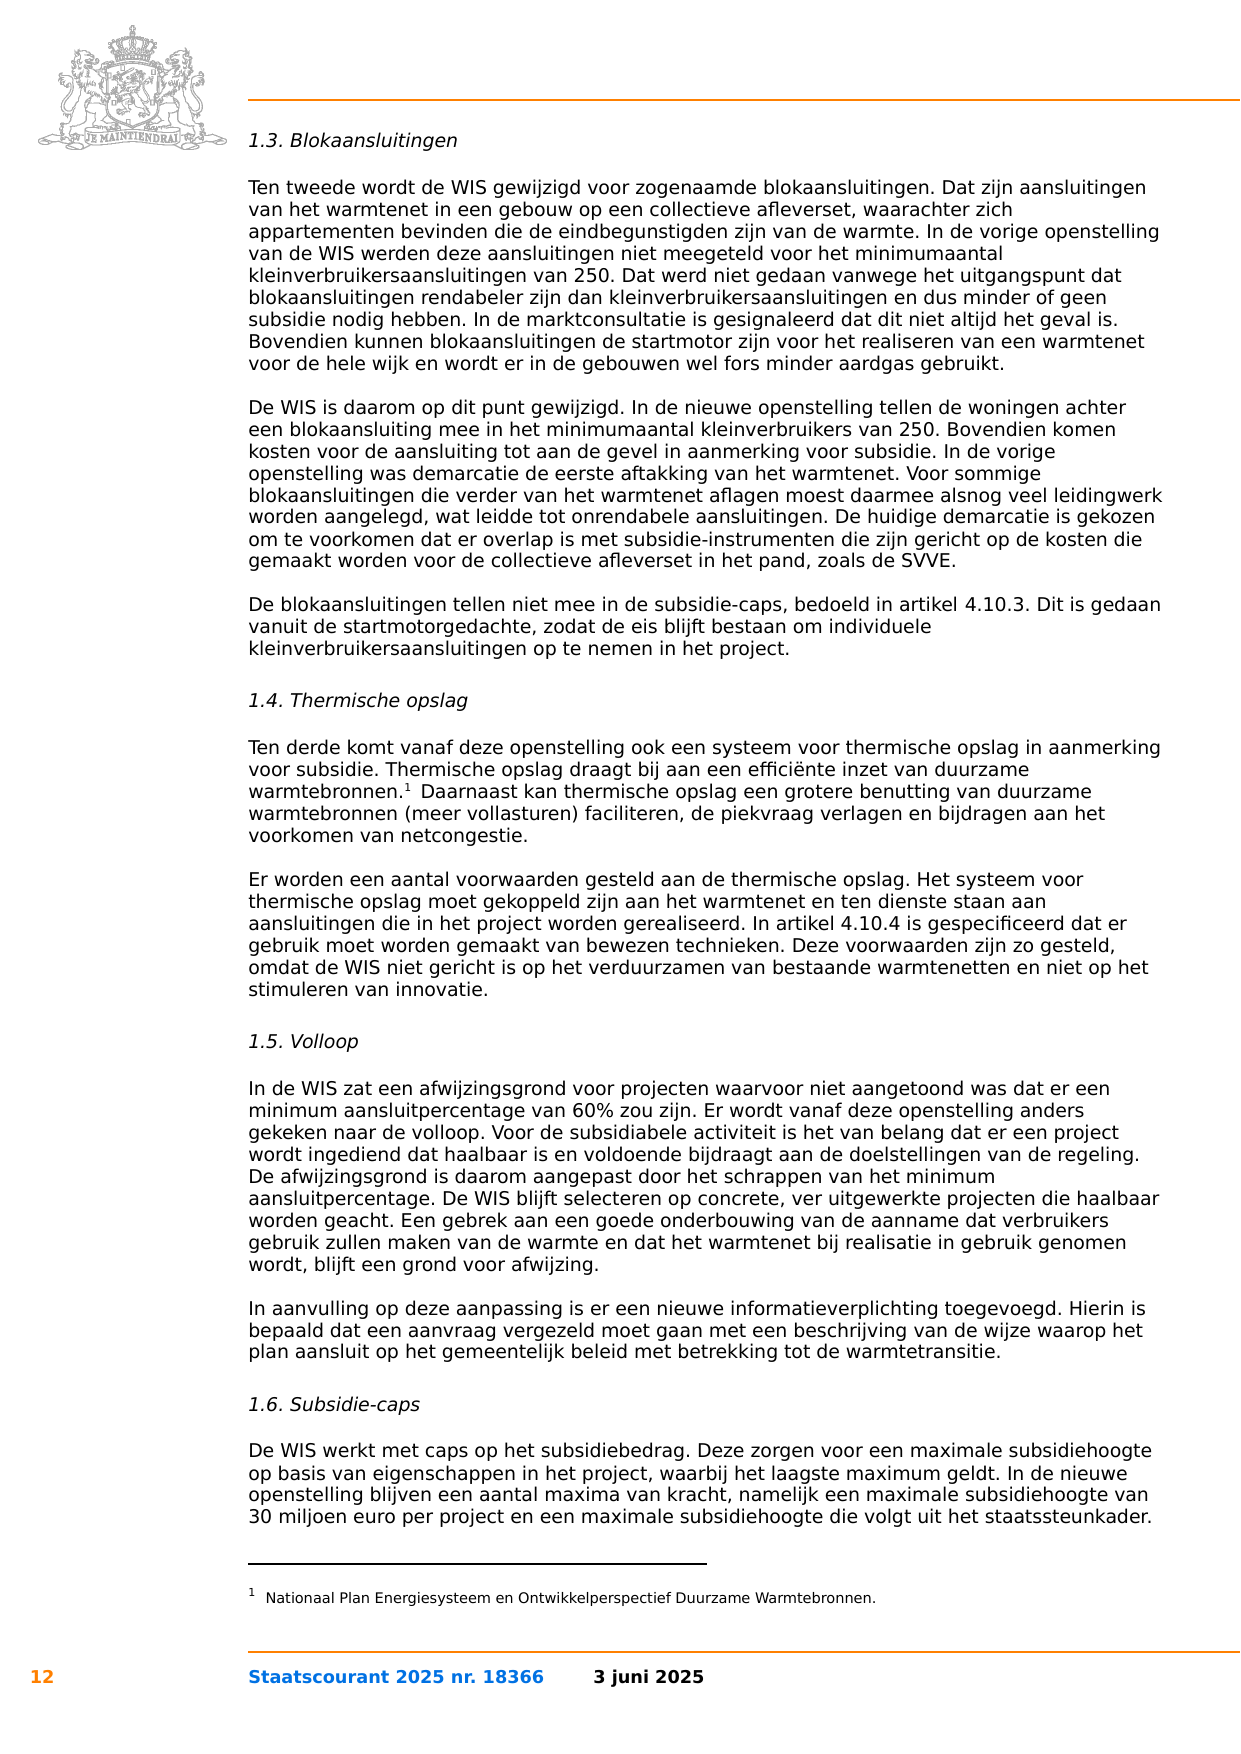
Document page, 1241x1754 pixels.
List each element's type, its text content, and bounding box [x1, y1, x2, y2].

subtitle 1.3. Blokaansluitingen [248, 130, 1163, 152]
subtitle 1.6. Subsidie-caps [248, 1393, 1163, 1415]
text In aanvulling op deze aanpassing is er een nieuwe informatieverplichting toegevoegd. Hierin is bepaald dat een aanvraag vergezeld moet gaan met een beschrijving van de wijze waarop het plan aansluit op het gemeentelijk beleid met betrekking tot de warmtetransitie. [248, 1297, 1163, 1363]
text De WIS werkt met caps op het subsidiebedrag. Deze zorgen voor een maximale subsidiehoogte op basis van eigenschappen in het project, waarbij het laagste maximum geldt. In de nieuwe openstelling blijven een aantal maxima van kracht, namelijk een maximale subsidiehoogte van 30 miljoen euro per project en een maximale subsidiehoogte die volgt uit het staatssteunkader. [248, 1440, 1163, 1528]
text In de WIS zat een afwijzingsgrond voor projecten waarvoor niet aangetoond was dat er een minimum aansluitpercentage van 60% zou zijn. Er wordt vanaf deze openstelling anders gekeken naar de volloop. Voor de subsidiabele activiteit is het van belang dat er een project wordt ingediend dat haalbaar is en voldoende bijdraagt aan de doelstellingen van de regeling. De afwijzingsgrond is daarom aangepast door het schrappen van het minimum aansluitpercentage. De WIS blijft selecteren op concrete, ver uitgewerkte projecten die haalbaar worden geacht. Een gebrek aan een goede onderbouwing van de aanname dat verbruikers gebruik zullen maken van de warmte en dat het warmtenet bij realisatie in gebruik genomen wordt, blijft een grond voor afwijzing. [248, 1078, 1163, 1276]
text Ten tweede wordt de WIS gewijzigd voor zogenaamde blokaansluitingen. Dat zijn aansluitingen van het warmtenet in een gebouw op een collectieve afleverset, waarachter zich appartementen bevinden die de eindbegunstigden zijn van de warmte. In de vorige openstelling van de WIS werden deze aansluitingen niet meegeteld voor het minimumaantal kleinverbruikersaansluitingen van 250. Dat werd niet gedaan vanwege het uitgangspunt dat blokaansluitingen rendabeler zijn dan kleinverbruikersaansluitingen en dus minder of geen subsidie nodig hebben. In de marktconsultatie is gesignaleerd dat dit niet altijd het geval is. Bovendien kunnen blokaansluitingen de startmotor zijn voor het realiseren van een warmtenet voor de hele wijk en wordt er in de gebouwen wel fors minder aardgas gebruikt. [248, 177, 1163, 375]
subtitle 1.5. Volloop [248, 1031, 1163, 1053]
subtitle 1.4. Thermische opslag [248, 690, 1163, 712]
text Ten derde komt vanaf deze openstelling ook een systeem voor thermische opslag in aanmerking voor subsidie. Thermische opslag draagt bij aan een efficiënte inzet van duurzame warmtebronnen. Daarnaast kan thermische opslag een grotere benutting van duurzame warmtebronnen (meer vollasturen) faciliteren, de piekvraag verlagen en bijdragen aan het voorkomen van netcongestie. [248, 737, 1163, 847]
text Nationaal Plan Energiesysteem en Ontwikkelperspectief Duurzame Warmtebronnen. [248, 1586, 1163, 1608]
text De WIS is daarom op dit punt gewijzigd. In de nieuwe openstelling tellen de woningen achter een blokaansluiting mee in het minimumaantal kleinverbruikers van 250. Bovendien komen kosten voor de aansluiting tot aan de gevel in aanmerking voor subsidie. In de vorige openstelling was demarcatie de eerste aftakking van het warmtenet. Voor sommige blokaansluitingen die verder van het warmtenet aflagen moest daarmee alsnog veel leidingwerk worden aangelegd, wat leidde tot onrendabele aansluitingen. De huidige demarcatie is gekozen om te voorkomen dat er overlap is met subsidie-instrumenten die zijn gericht op de kosten die gemaakt worden voor de collectieve afleverset in het pand, zoals de SVVE. [248, 397, 1163, 572]
text Er worden een aantal voorwaarden gesteld aan de thermische opslag. Het systeem voor thermische opslag moet gekoppeld zijn aan het warmtenet en ten dienste staan aan aansluitingen die in het project worden gerealiseerd. In artikel 4.10.4 is gespecificeerd dat er gebruik moet worden gemaakt van bewezen technieken. Deze voorwaarden zijn zo gesteld, omdat de WIS niet gericht is op het verduurzamen van bestaande warmtenetten en niet op het stimuleren van innovatie. [248, 869, 1163, 1001]
picture [38, 25, 227, 150]
text De blokaansluitingen tellen niet mee in de subsidie-caps, bedoeld in artikel 4.10.3. Dit is gedaan vanuit de startmotorgedachte, zodat de eis blijft bestaan om individuele kleinverbruikersaansluitingen op te nemen in het project. [248, 594, 1163, 660]
